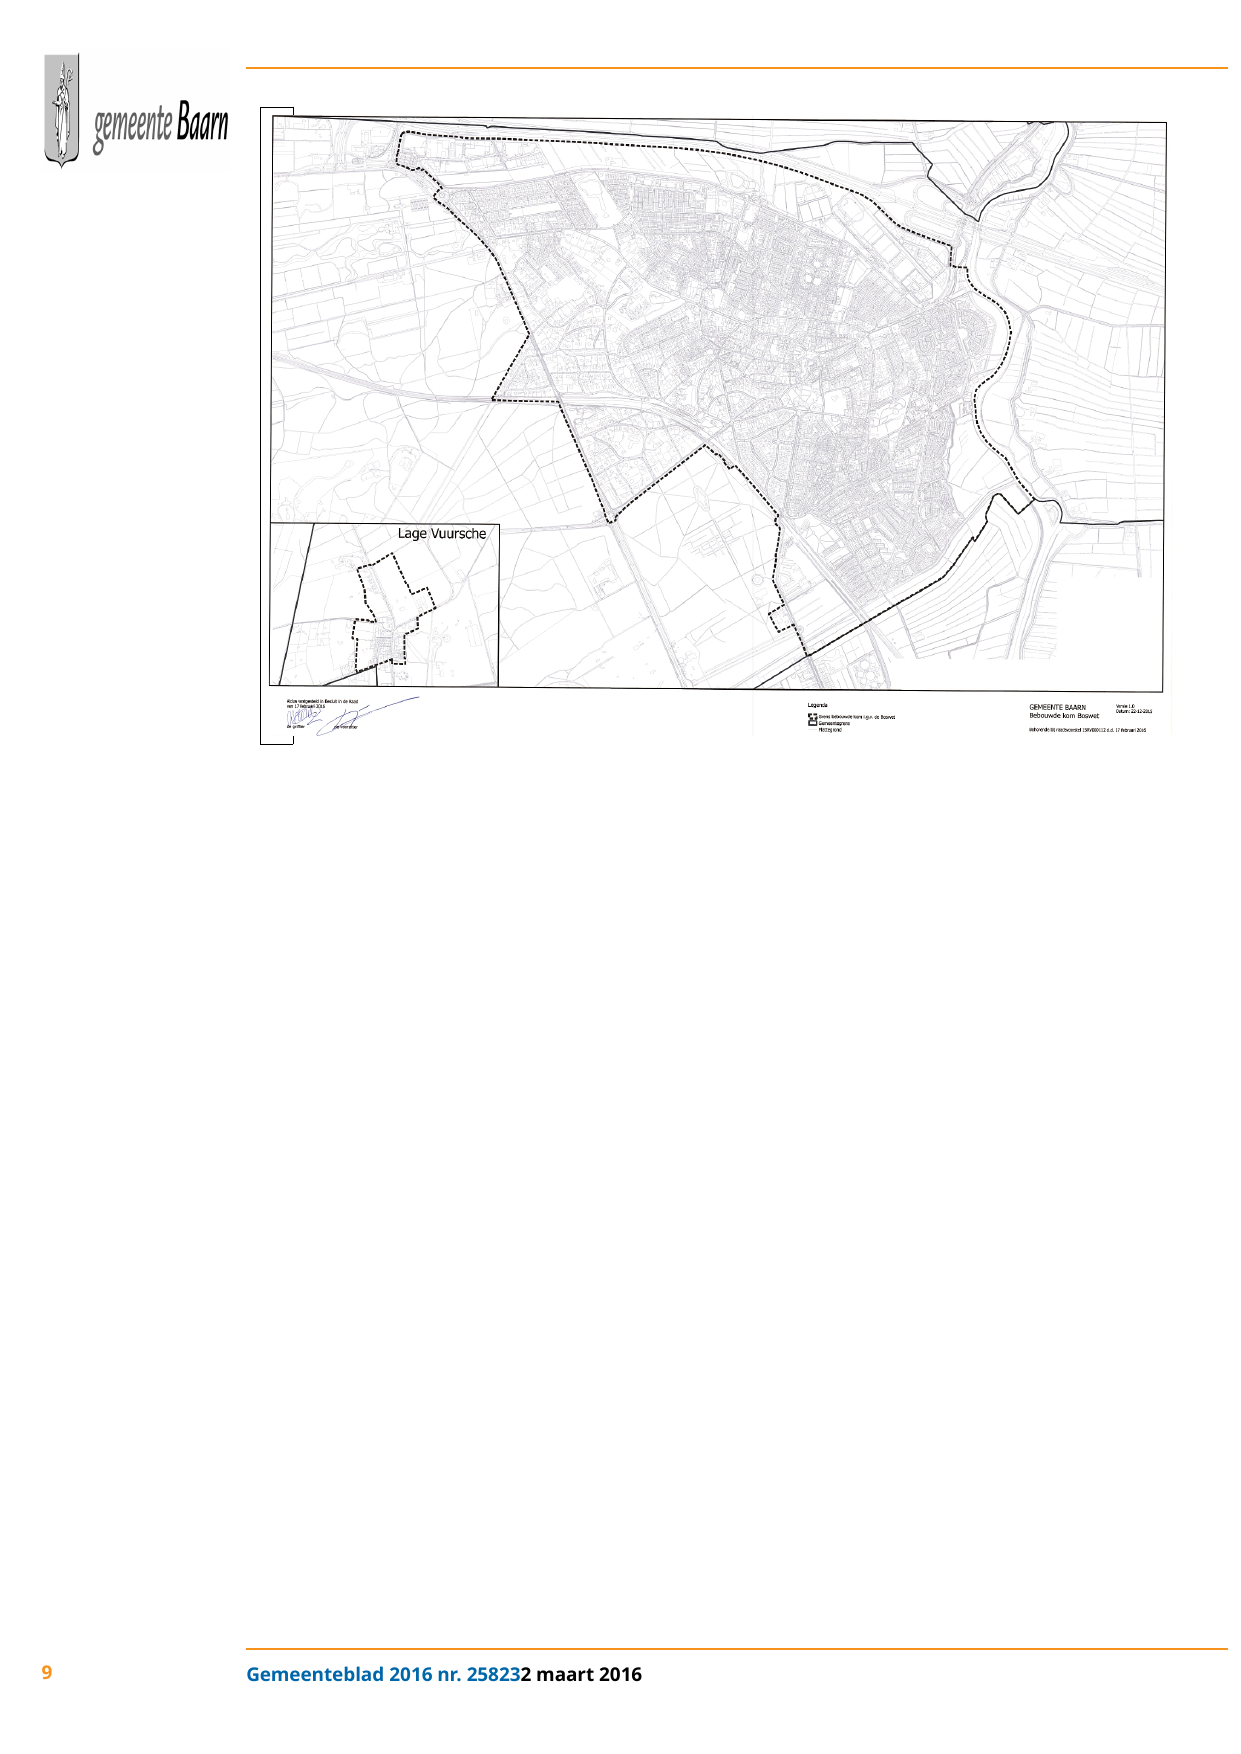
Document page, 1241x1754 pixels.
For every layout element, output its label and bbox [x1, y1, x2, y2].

picture [41, 47, 231, 172]
picture [268, 115, 1173, 736]
